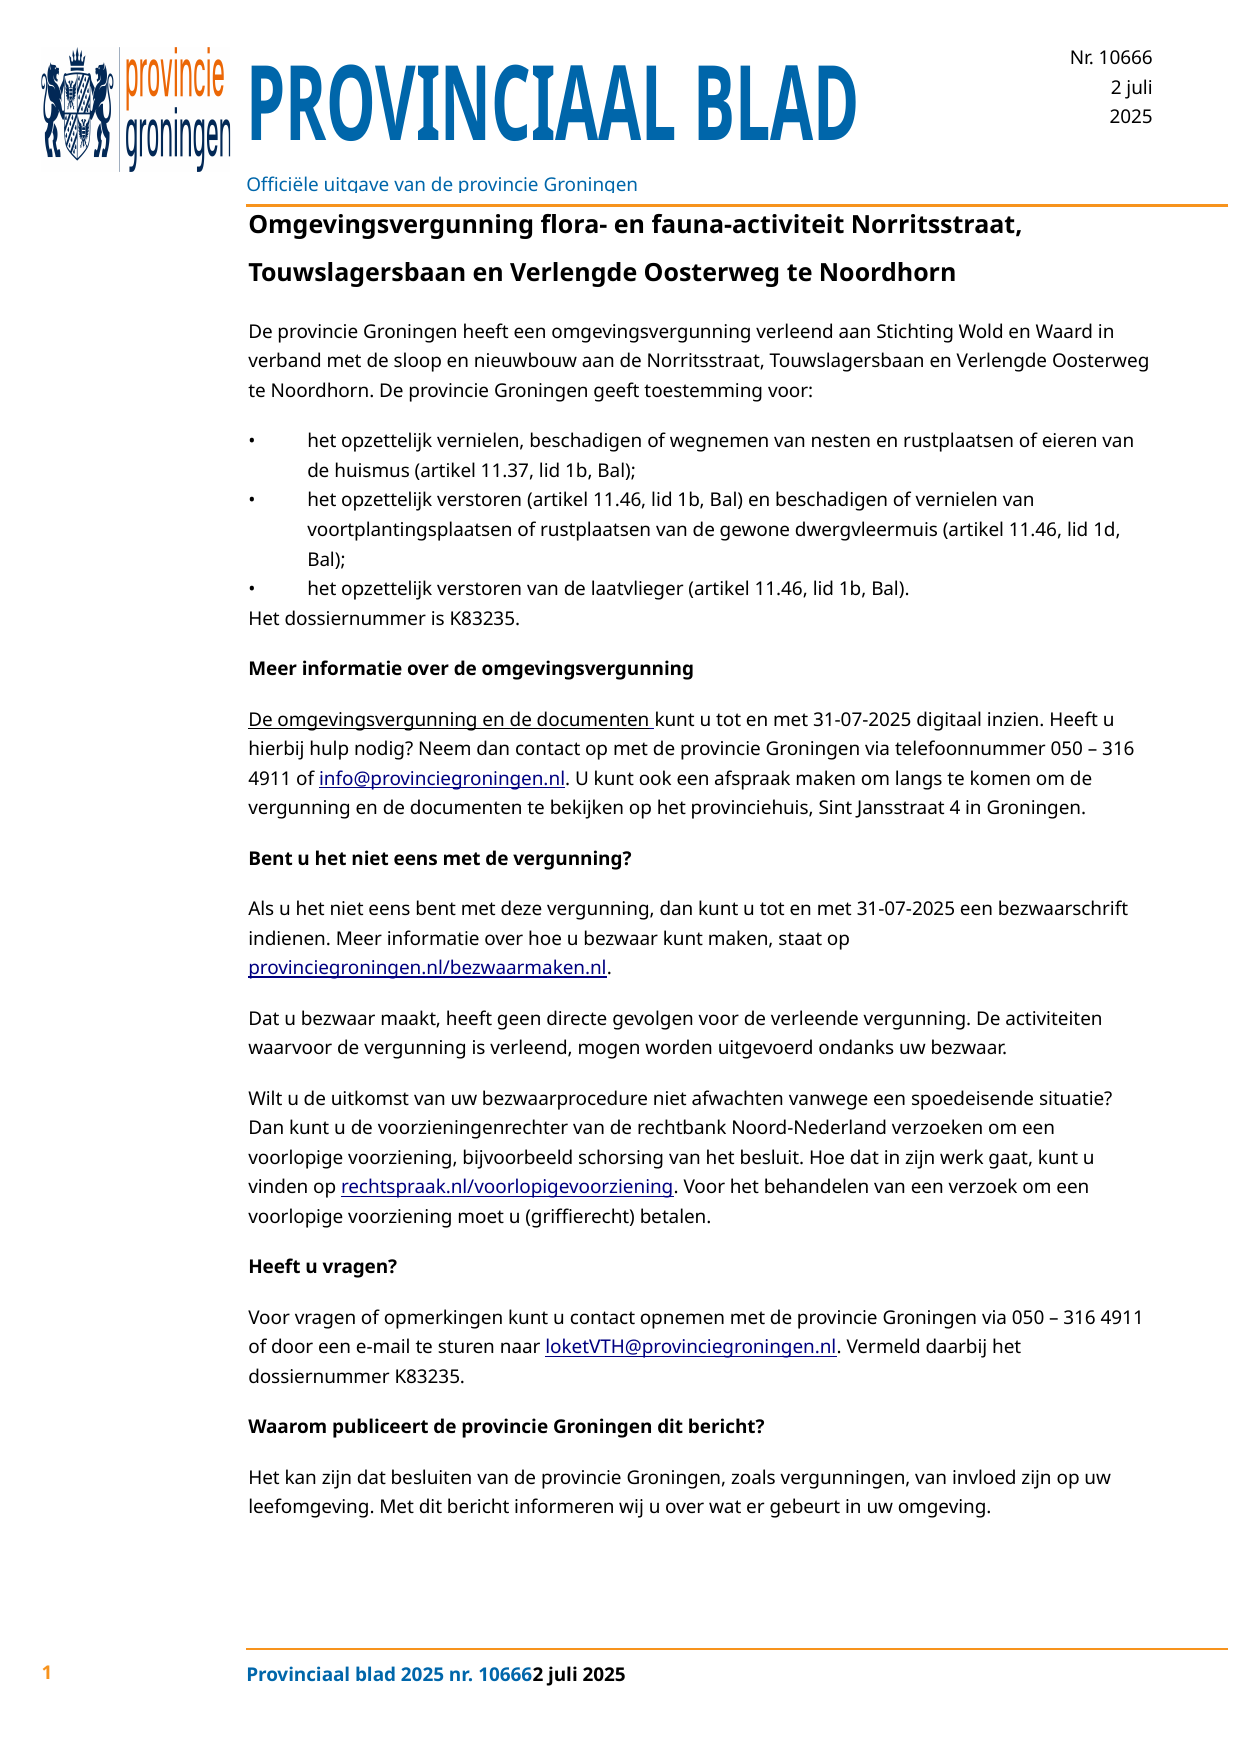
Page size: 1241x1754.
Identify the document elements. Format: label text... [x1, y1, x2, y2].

picture [41, 47, 231, 172]
text Het dossiernummer is K83235. [248, 605, 1152, 631]
text De provincie Groningen heeft een omgevingsvergunning verleend aan Stichting Wold en Waard in verband met de sloop en nieuwbouw aan de Norritsstraat, Touwslagersbaan en Verlengde Oosterweg te Noordhorn. De provincie Groningen geeft toestemming voor: [248, 318, 1152, 403]
text Als u het niet eens bent met deze vergunning, dan kunt u tot en met 31-07-2025 een bezwaarschrift indienen. Meer informatie over hoe u bezwaar kunt maken, staat op provinciegroningen.nl/bezwaarmaken.nl. [248, 895, 1152, 980]
text Omgevingsvergunning flora- en fauna-activiteit Norritsstraat, Touwslagersbaan en Verlengde Oosterweg te Noordhorn [248, 207, 1152, 288]
text Meer informatie over de omgevingsvergunning [248, 655, 1152, 681]
text Voor vragen of opmerkingen kunt u contact opnemen met de provincie Groningen via 050 – 316 4911 of door een e-mail te sturen naar loketVTH@provinciegroningen.nl. Vermeld daarbij het dossiernummer K83235. [248, 1304, 1152, 1389]
text Dat u bezwaar maakt, heeft geen directe gevolgen voor de verleende vergunning. De activiteiten waarvoor de vergunning is verleend, mogen worden uitgevoerd ondanks uw bezwaar. [248, 1005, 1152, 1060]
text De omgevingsvergunning en de documenten kunt u tot en met 31-07-2025 digitaal inzien. Heeft u hierbij hulp nodig? Neem dan contact op met de provincie Groningen via telefoonnummer 050 – 316 4911 of info@provinciegroningen.nl. U kunt ook een afspraak maken om langs te komen om de vergunning en de documenten te bekijken op het provinciehuis, Sint Jansstraat 4 in Groningen. [248, 706, 1152, 820]
text Het kan zijn dat besluiten van de provincie Groningen, zoals vergunningen, van invloed zijn op uw leefomgeving. Met dit bericht informeren wij u over wat er gebeurt in uw omgeving. [248, 1464, 1152, 1519]
text Bent u het niet eens met de vergunning? [248, 845, 1152, 871]
list het opzettelijk verstoren van de laatvlieger (artikel 11.46, lid 1b, Bal). [248, 575, 1152, 601]
text Wilt u de uitkomst van uw bezwaarprocedure niet afwachten vanwege een spoedeisende situatie? Dan kunt u de voorzieningenrechter van de rechtbank Noord-Nederland verzoeken om een voorlopige voorziening, bijvoorbeeld schorsing van het besluit. Hoe dat in zijn werk gaat, kunt u vinden op rechtspraak.nl/voorlopigevoorziening. Voor het behandelen van een verzoek om een voorlopige voorziening moet u (griffierecht) betalen. [248, 1085, 1152, 1229]
list het opzettelijk vernielen, beschadigen of wegnemen van nesten en rustplaatsen of eieren van de huismus (artikel 11.37, lid 1b, Bal); [248, 427, 1152, 483]
text Heeft u vragen? [248, 1254, 1152, 1279]
text Waarom publiceert de provincie Groningen dit bericht? [248, 1414, 1152, 1439]
list het opzettelijk verstoren (artikel 11.46, lid 1b, Bal) en beschadigen of vernielen van voortplantingsplaatsen of rustplaatsen van de gewone dwergvleermuis (artikel 11.46, lid 1d, Bal); [248, 487, 1152, 572]
